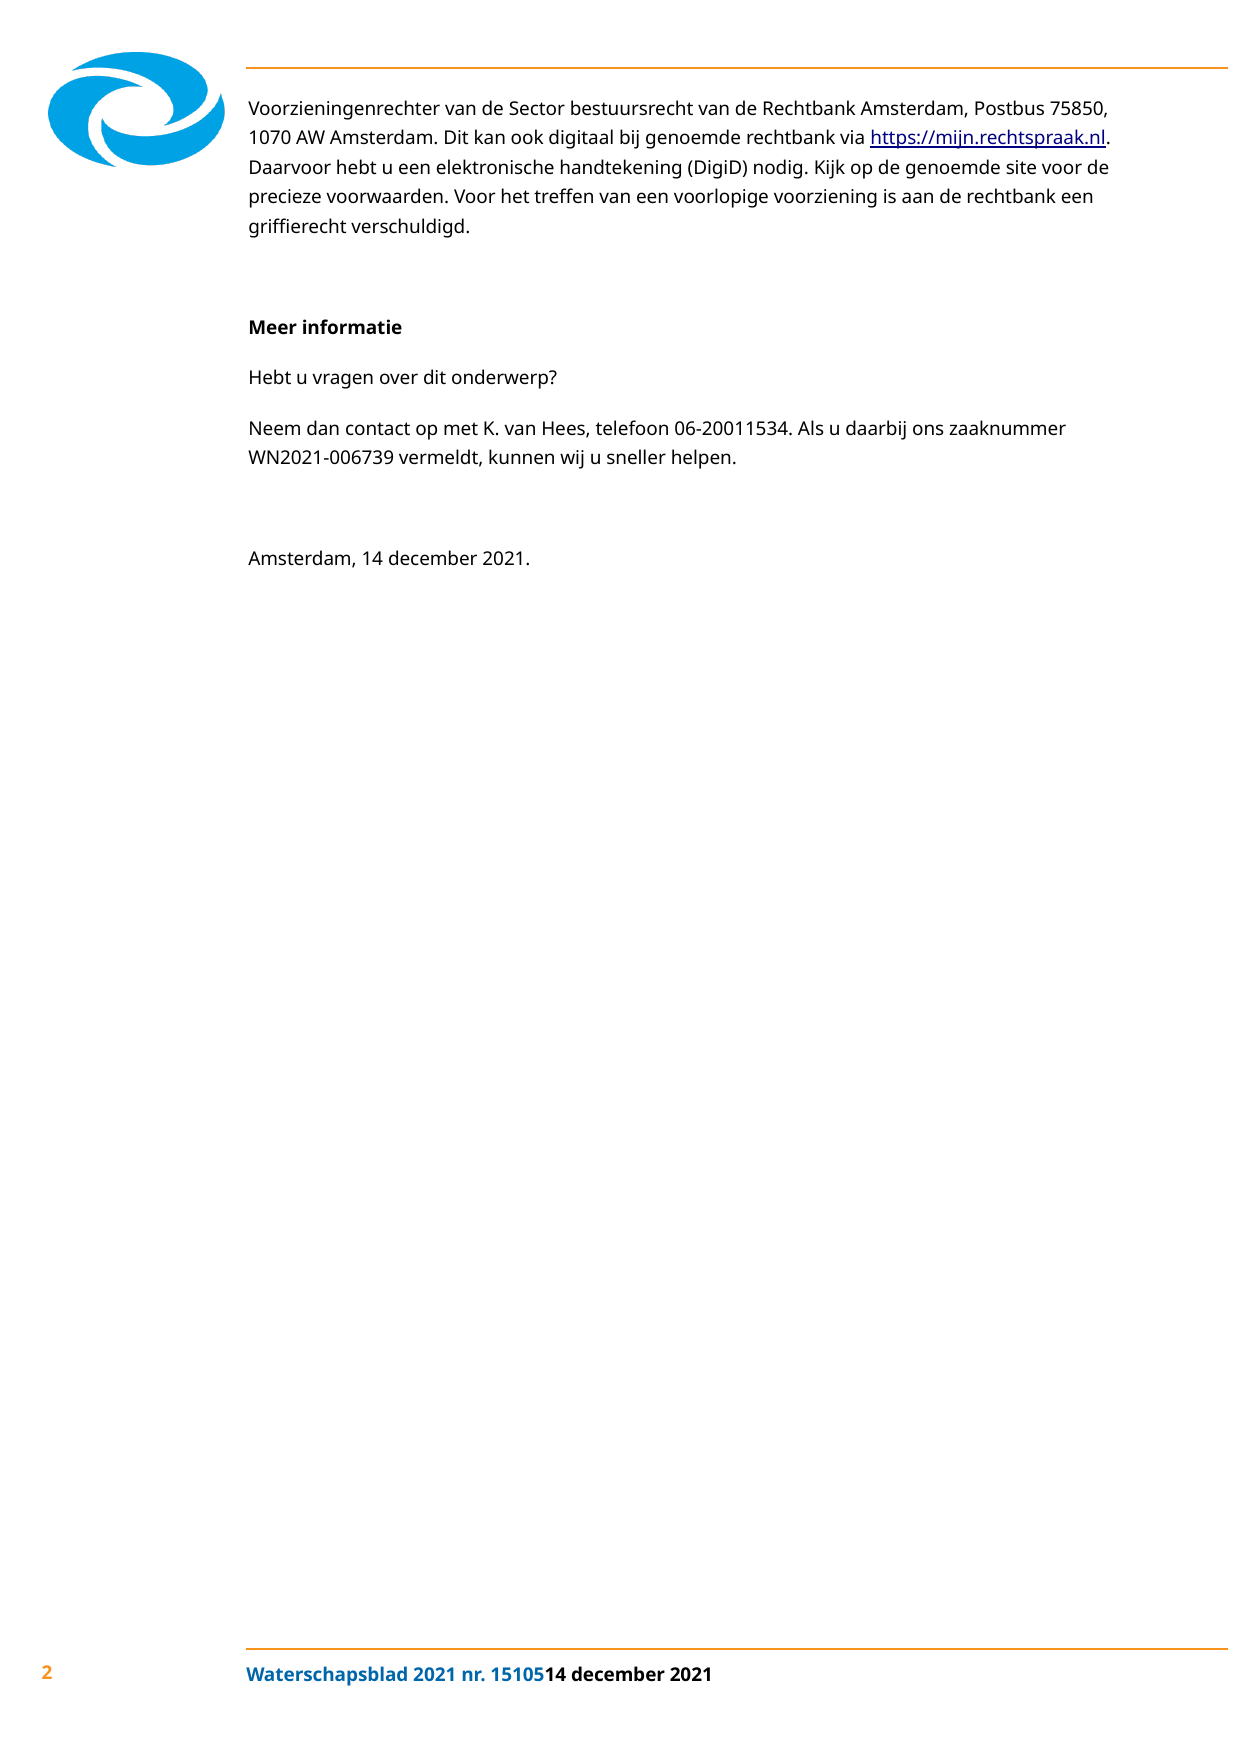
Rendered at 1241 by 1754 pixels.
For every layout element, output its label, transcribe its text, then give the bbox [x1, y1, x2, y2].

text Amsterdam, 14 december 2021. [248, 545, 1152, 571]
picture [41, 47, 231, 172]
text Meer informatie [248, 314, 1152, 340]
text Voorzieningenrechter van de Sector bestuursrecht van de Rechtbank Amsterdam, Postbus 75850, 1070 AW Amsterdam. Dit kan ook digitaal bij genoemde rechtbank via https://mijn.rechtspraak.nl. Daarvoor hebt u een elektronische handtekening (DigiD) nodig. Kijk op de genoemde site voor de precieze voorwaarden. Voor het treffen van een voorlopige voorziening is aan de rechtbank een griffierecht verschuldigd. [248, 95, 1152, 239]
text Hebt u vragen over dit onderwerp? [248, 364, 1152, 390]
text Neem dan contact op met K. van Hees, telefoon 06-20011534. Als u daarbij ons zaaknummer WN2021-006739 vermeldt, kunnen wij u sneller helpen. [248, 415, 1152, 470]
